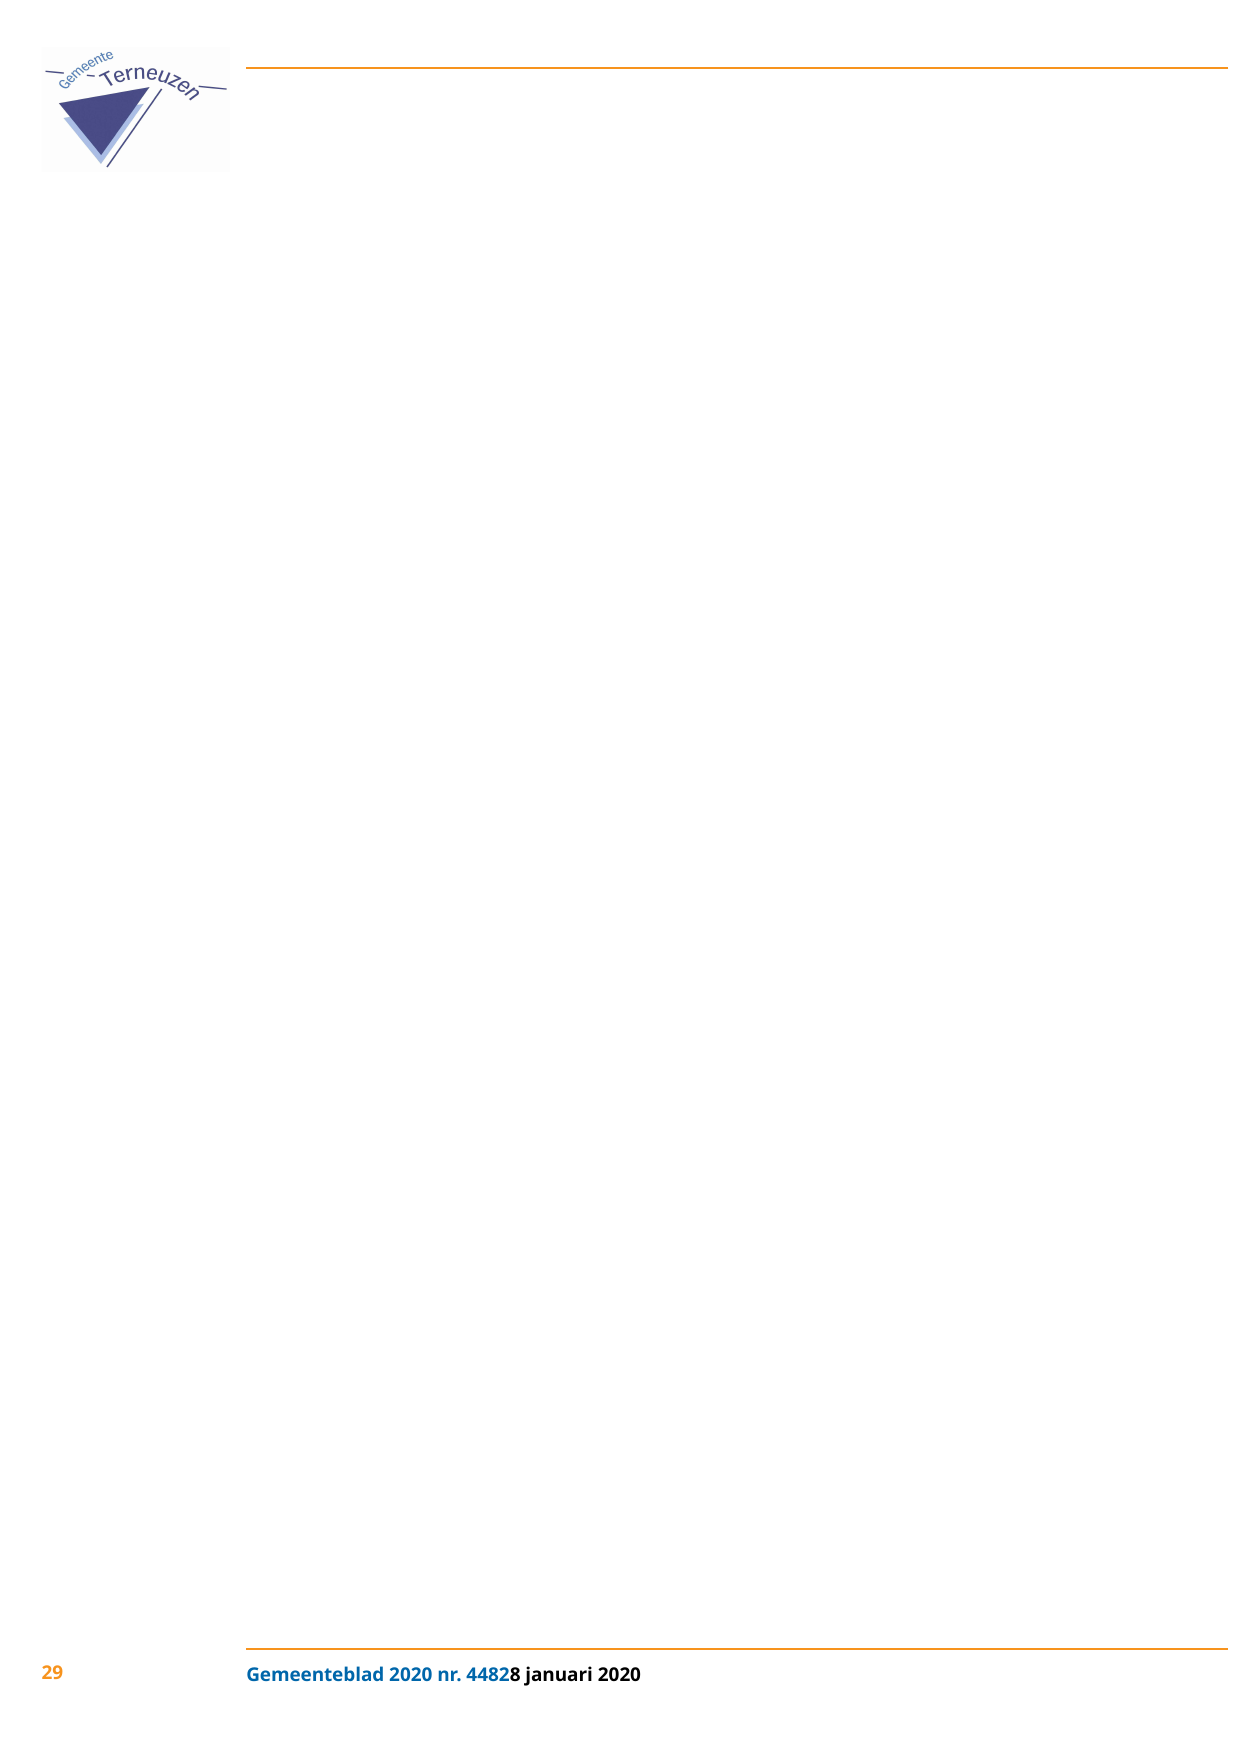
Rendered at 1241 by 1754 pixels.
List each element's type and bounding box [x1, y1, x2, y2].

picture [41, 47, 231, 172]
